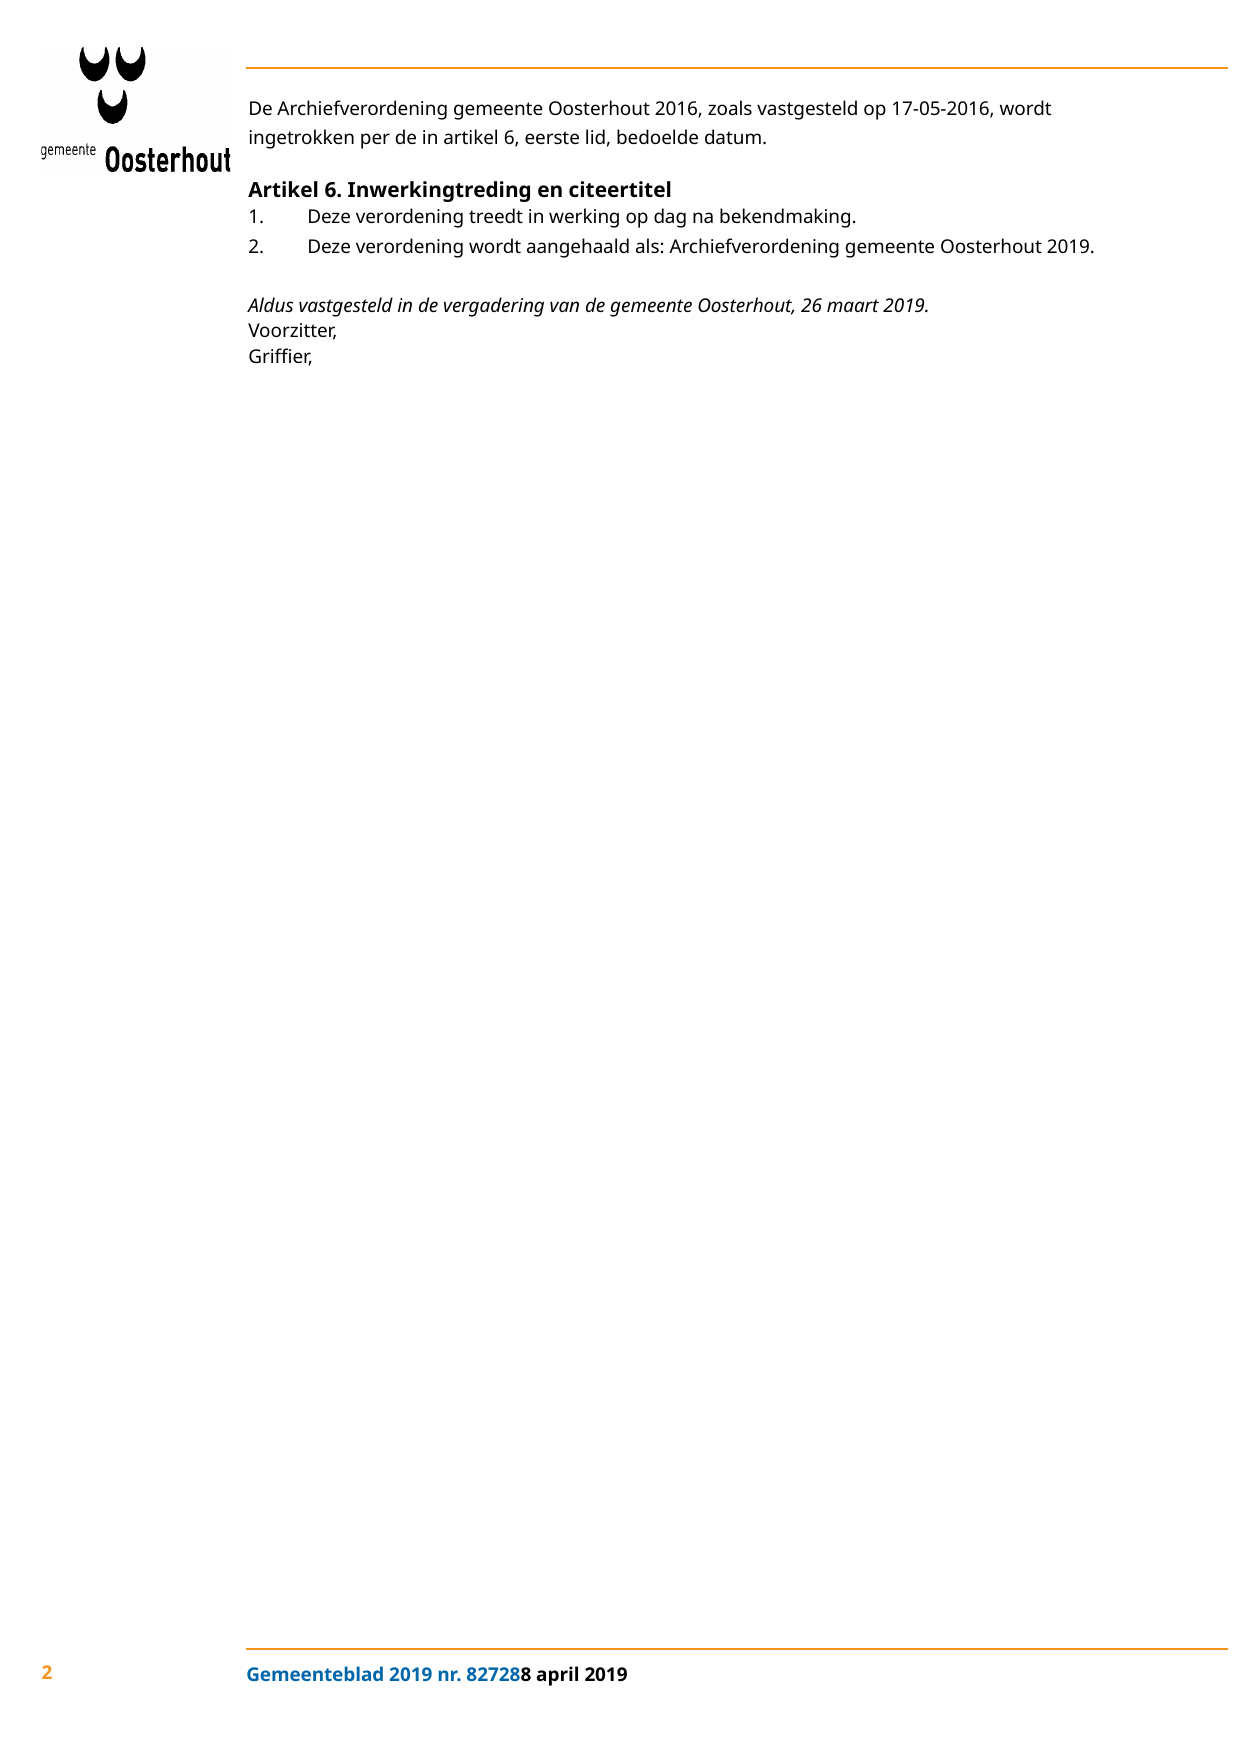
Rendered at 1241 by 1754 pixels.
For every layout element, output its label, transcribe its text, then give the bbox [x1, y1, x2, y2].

text Artikel 6. Inwerkingtreding en citeertitel [248, 175, 1152, 203]
text Griffier, [248, 343, 1152, 369]
list Deze verordening treedt in werking op dag na bekendmaking. [248, 203, 1152, 229]
text De Archiefverordening gemeente Oosterhout 2016, zoals vastgesteld op 17-05-2016, wordt ingetrokken per de in artikel 6, eerste lid, bedoelde datum. [248, 95, 1152, 150]
text Voorzitter, [248, 318, 1152, 343]
list Deze verordening wordt aangehaald als: Archiefverordening gemeente Oosterhout 2019. [248, 233, 1152, 258]
picture [41, 47, 231, 172]
text Aldus vastgesteld in de vergadering van de gemeente Oosterhout, 26 maart 2019. [248, 292, 1152, 318]
